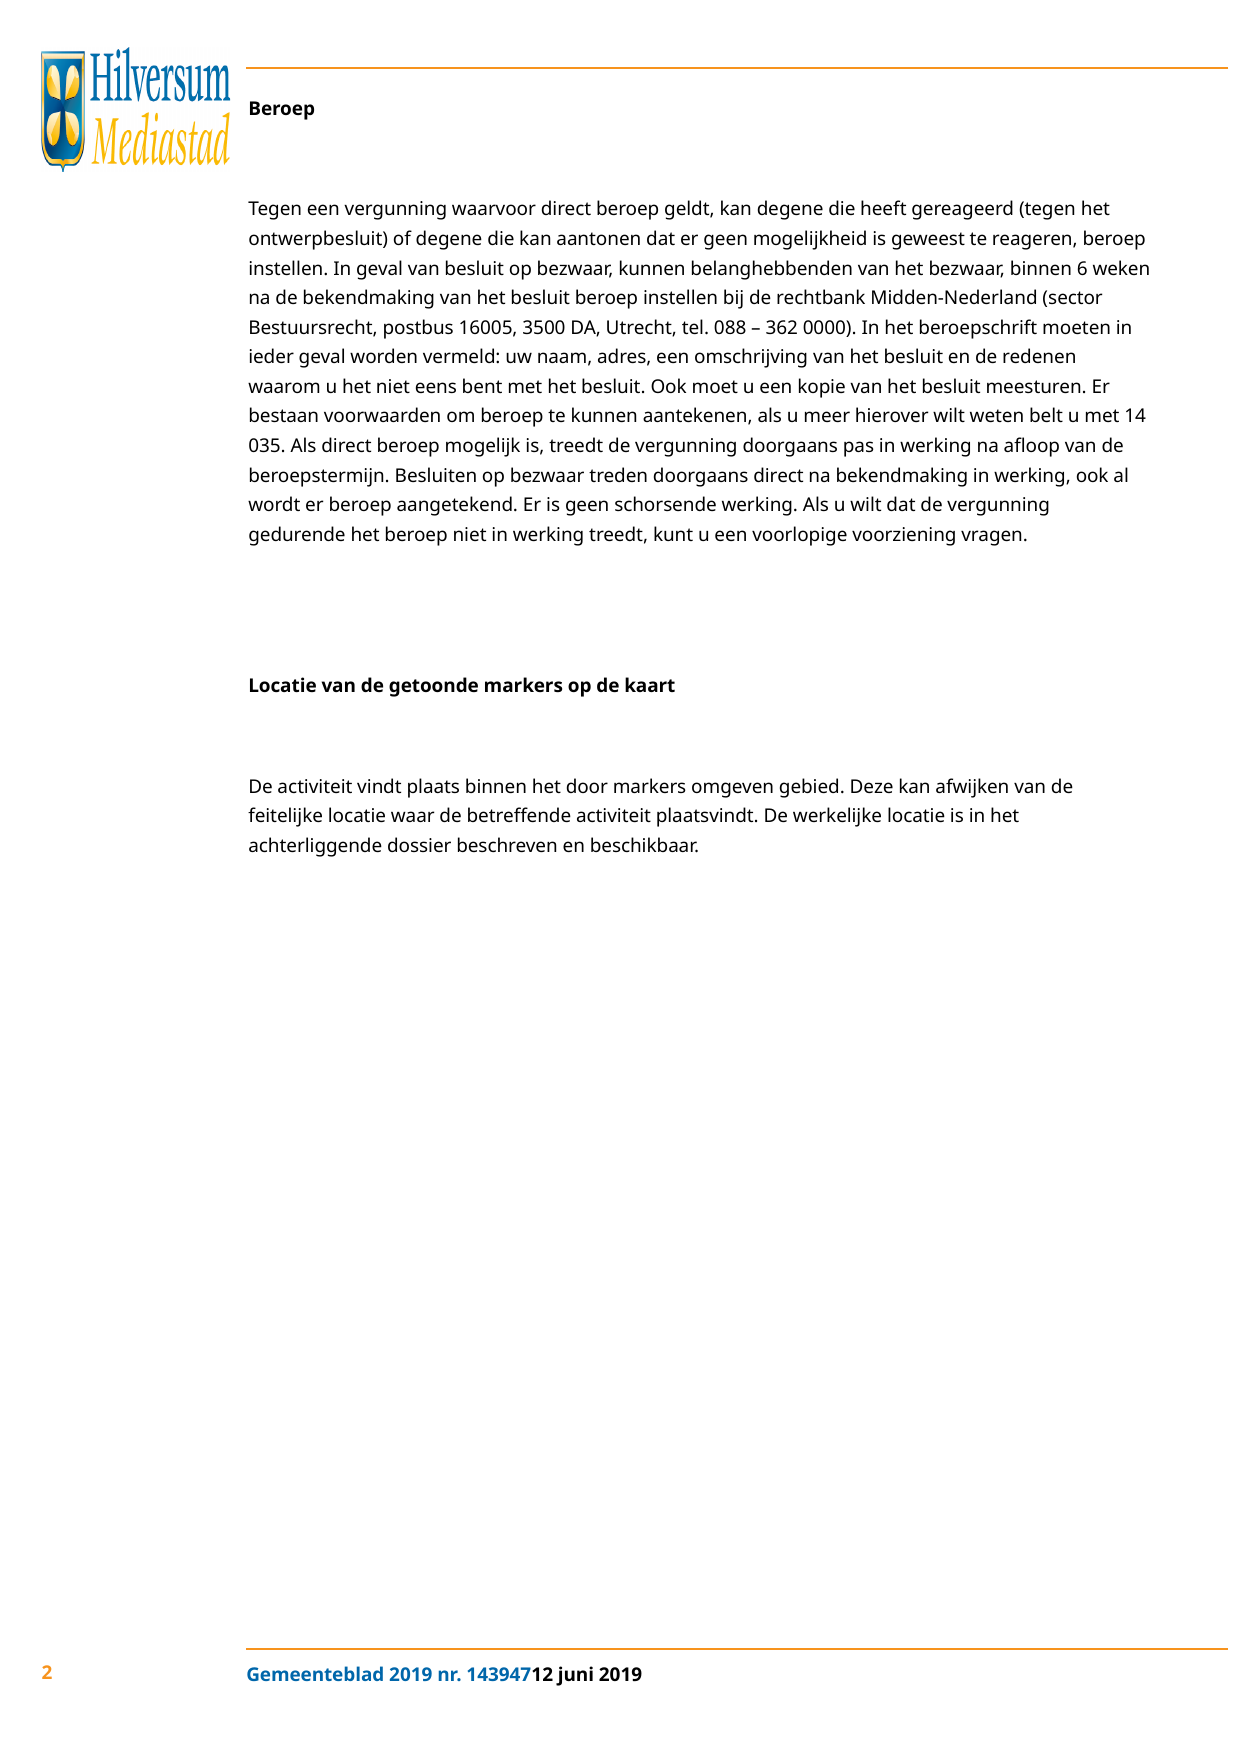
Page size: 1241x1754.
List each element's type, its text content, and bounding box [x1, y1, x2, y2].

picture [41, 47, 231, 172]
text Locatie van de getoonde markers op de kaart [248, 672, 1152, 698]
text Beroep [248, 95, 1152, 121]
text De activiteit vindt plaats binnen het door markers omgeven gebied. Deze kan afwijken van de feitelijke locatie waar de betreffende activiteit plaatsvindt. De werkelijke locatie is in het achterliggende dossier beschreven en beschikbaar. [248, 773, 1152, 858]
text Tegen een vergunning waarvoor direct beroep geldt, kan degene die heeft gereageerd (tegen het ontwerpbesluit) of degene die kan aantonen dat er geen mogelijkheid is geweest te reageren, beroep instellen. In geval van besluit op bezwaar, kunnen belanghebbenden van het bezwaar, binnen 6 weken na de bekendmaking van het besluit beroep instellen bij de rechtbank Midden-Nederland (sector Bestuursrecht, postbus 16005, 3500 DA, Utrecht, tel. 088 – 362 0000). In het beroepschrift moeten in ieder geval worden vermeld: uw naam, adres, een omschrijving van het besluit en de redenen waarom u het niet eens bent met het besluit. Ook moet u een kopie van het besluit meesturen. Er bestaan voorwaarden om beroep te kunnen aantekenen, als u meer hierover wilt weten belt u met 14 035. Als direct beroep mogelijk is, treedt de vergunning doorgaans pas in werking na afloop van de beroepstermijn. Besluiten op bezwaar treden doorgaans direct na bekendmaking in werking, ook al wordt er beroep aangetekend. Er is geen schorsende werking. Als u wilt dat de vergunning gedurende het beroep niet in werking treedt, kunt u een voorlopige voorziening vragen. [248, 196, 1152, 547]
